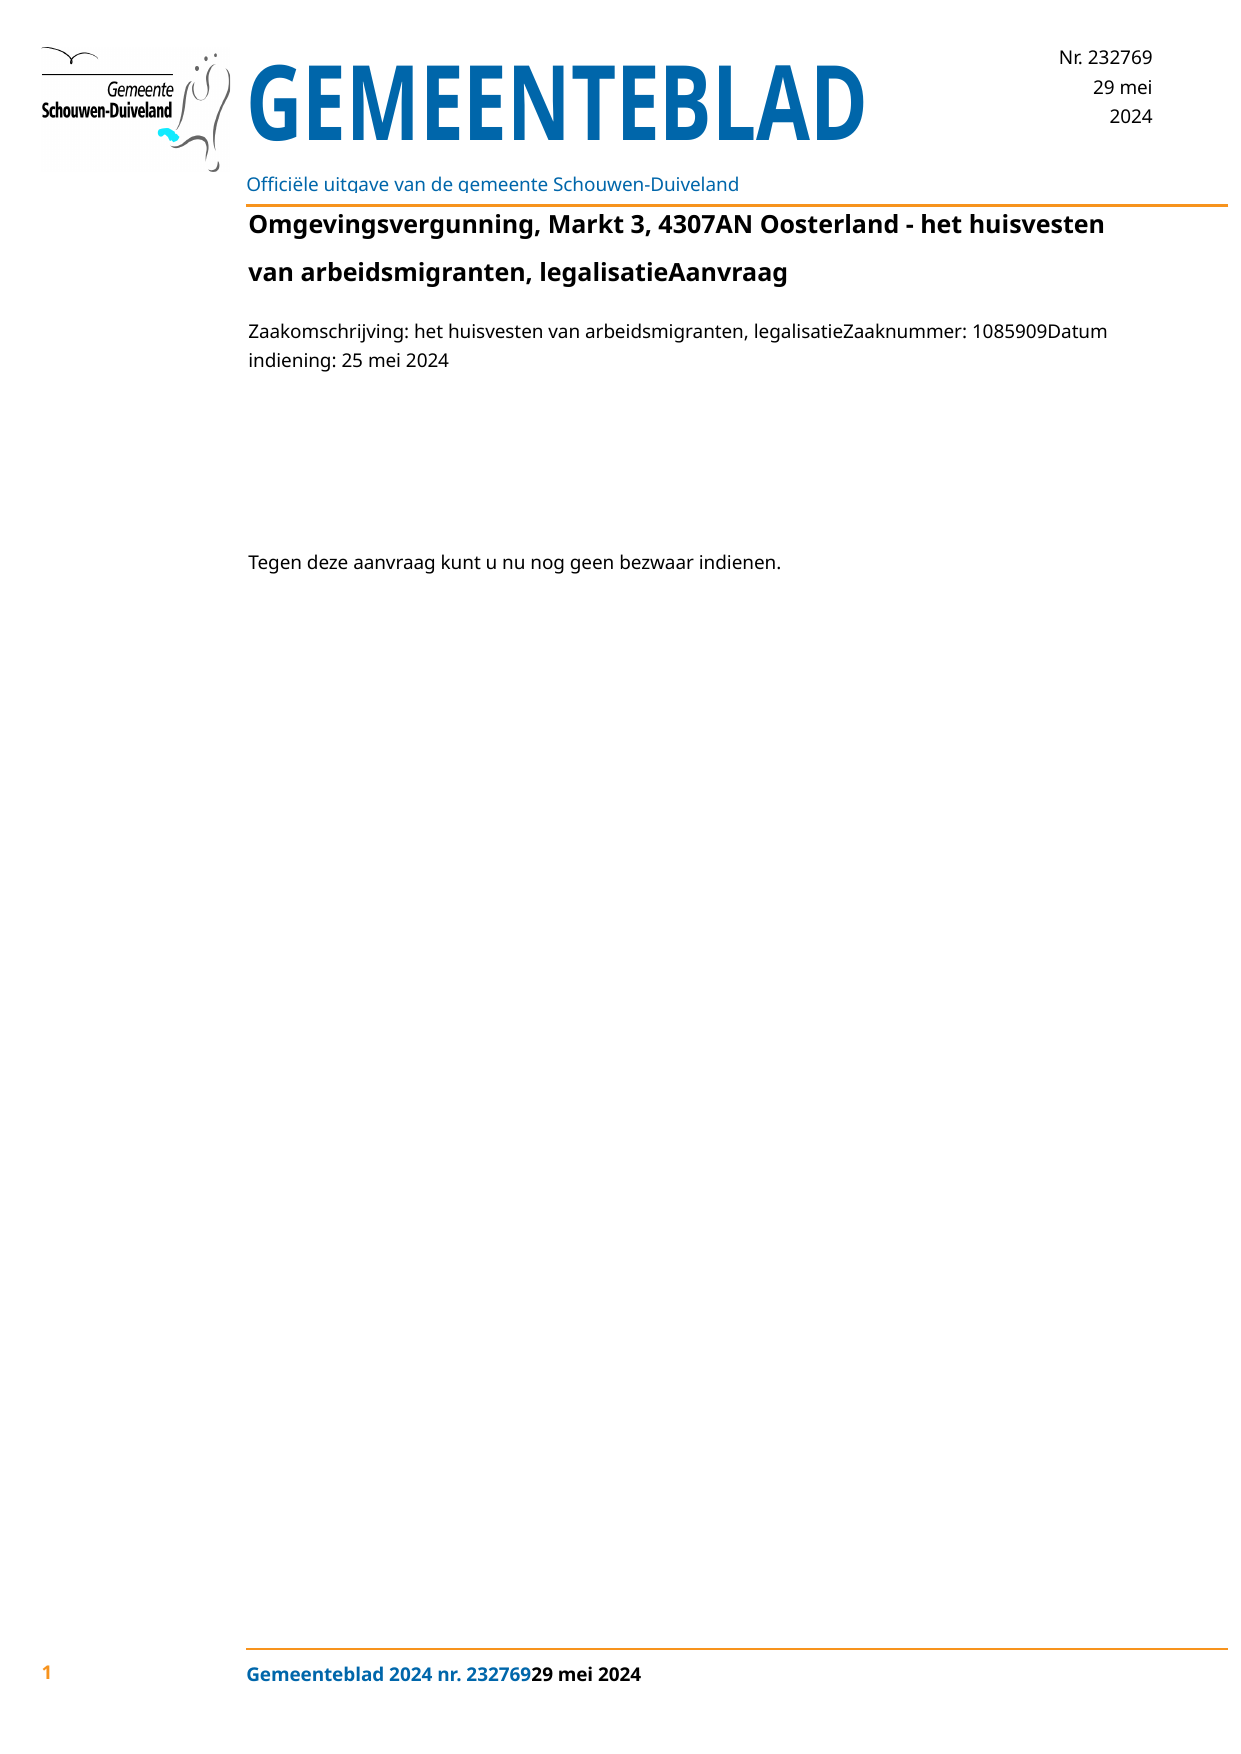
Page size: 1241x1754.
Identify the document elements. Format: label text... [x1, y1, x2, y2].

text Tegen deze aanvraag kunt u nu nog geen bezwaar indienen. [248, 549, 1152, 575]
text Zaakomschrijving: het huisvesten van arbeidsmigranten, legalisatieZaaknummer: 1085909Datum indiening: 25 mei 2024 [248, 318, 1152, 373]
text Omgevingsvergunning, Markt 3, 4307AN Oosterland - het huisvesten van arbeidsmigranten, legalisatieAanvraag [248, 207, 1152, 288]
picture [41, 47, 231, 172]
